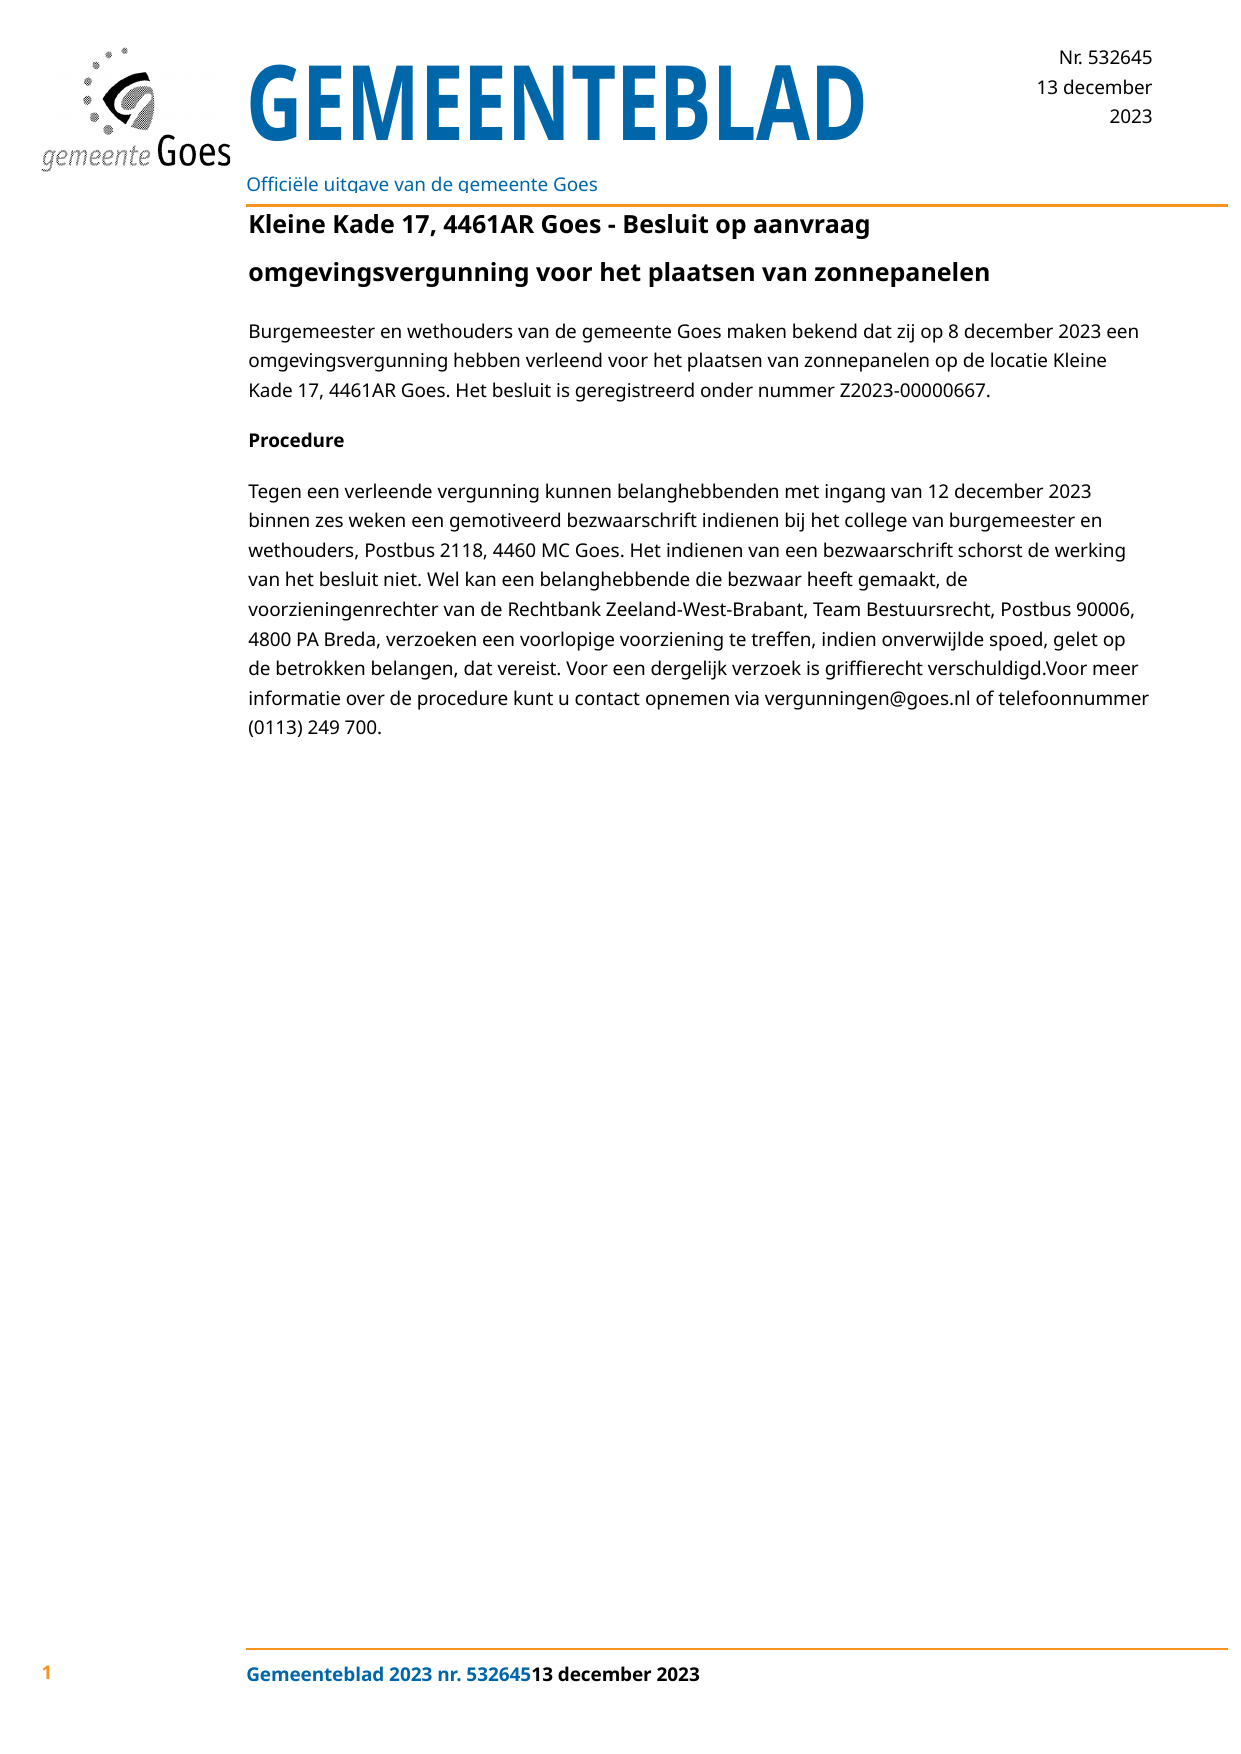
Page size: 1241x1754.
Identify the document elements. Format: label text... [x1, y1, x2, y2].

text Burgemeester en wethouders van de gemeente Goes maken bekend dat zij op 8 december 2023 een omgevingsvergunning hebben verleend voor het plaatsen van zonnepanelen op de locatie Kleine Kade 17, 4461AR Goes. Het besluit is geregistreerd onder nummer Z2023-00000667. [248, 318, 1152, 403]
picture [41, 47, 231, 172]
text Tegen een verleende vergunning kunnen belanghebbenden met ingang van 12 december 2023 binnen zes weken een gemotiveerd bezwaarschrift indienen bij het college van burgemeester en wethouders, Postbus 2118, 4460 MC Goes. Het indienen van een bezwaarschrift schorst de werking van het besluit niet. Wel kan een belanghebbende die bezwaar heeft gemaakt, de voorzieningenrechter van de Rechtbank Zeeland-West-Brabant, Team Bestuursrecht, Postbus 90006, 4800 PA Breda, verzoeken een voorlopige voorziening te treffen, indien onverwijlde spoed, gelet op de betrokken belangen, dat vereist. Voor een dergelijk verzoek is griffierecht verschuldigd.Voor meer informatie over de procedure kunt u contact opnemen via vergunningen@goes.nl of telefoonnummer (0113) 249 700. [248, 478, 1152, 740]
text Kleine Kade 17, 4461AR Goes - Besluit op aanvraag omgevingsvergunning voor het plaatsen van zonnepanelen [248, 207, 1152, 288]
text Procedure [248, 427, 1152, 453]
